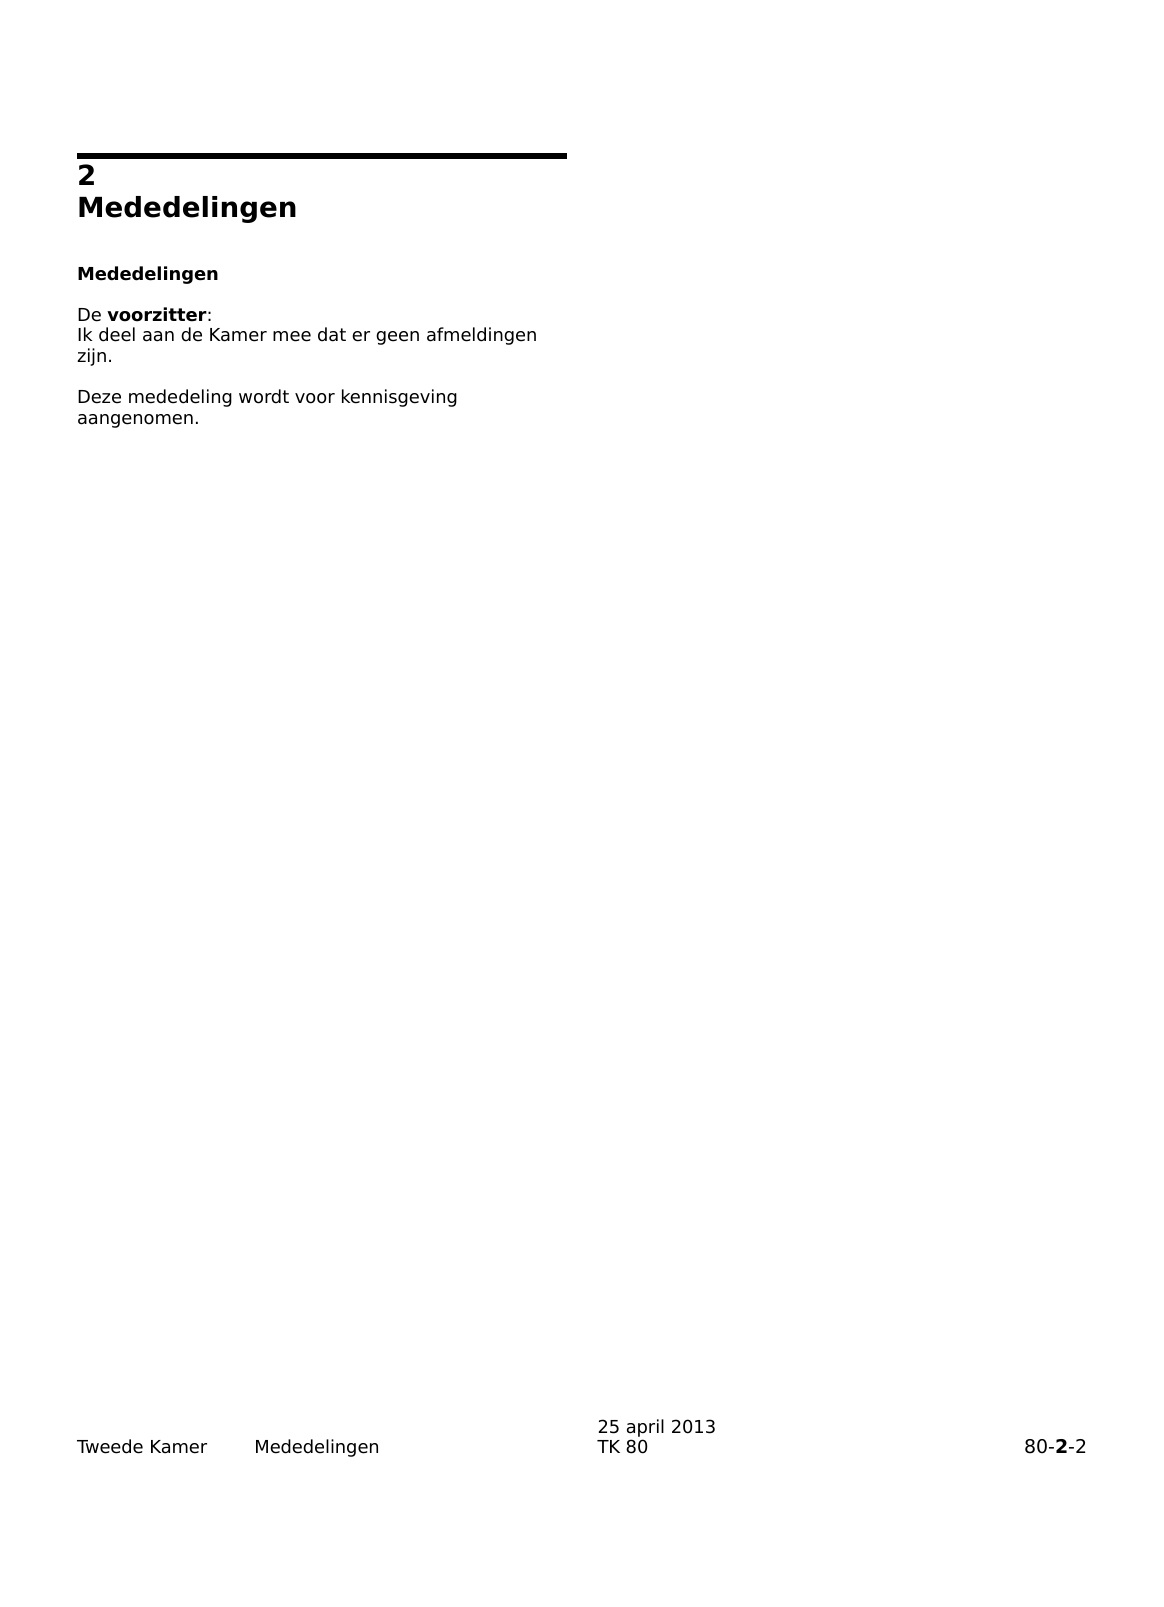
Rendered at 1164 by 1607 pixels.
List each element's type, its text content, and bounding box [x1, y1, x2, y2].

text Ik deel aan de Kamer mee dat er geen afmeldingen zijn. [77, 325, 567, 367]
text Deze mededeling wordt voor kennisgeving aangenomen. [77, 387, 567, 428]
text De voorzitter: [77, 304, 567, 325]
text Mededelingen [77, 264, 567, 284]
title 2 Mededelingen [77, 159, 567, 224]
